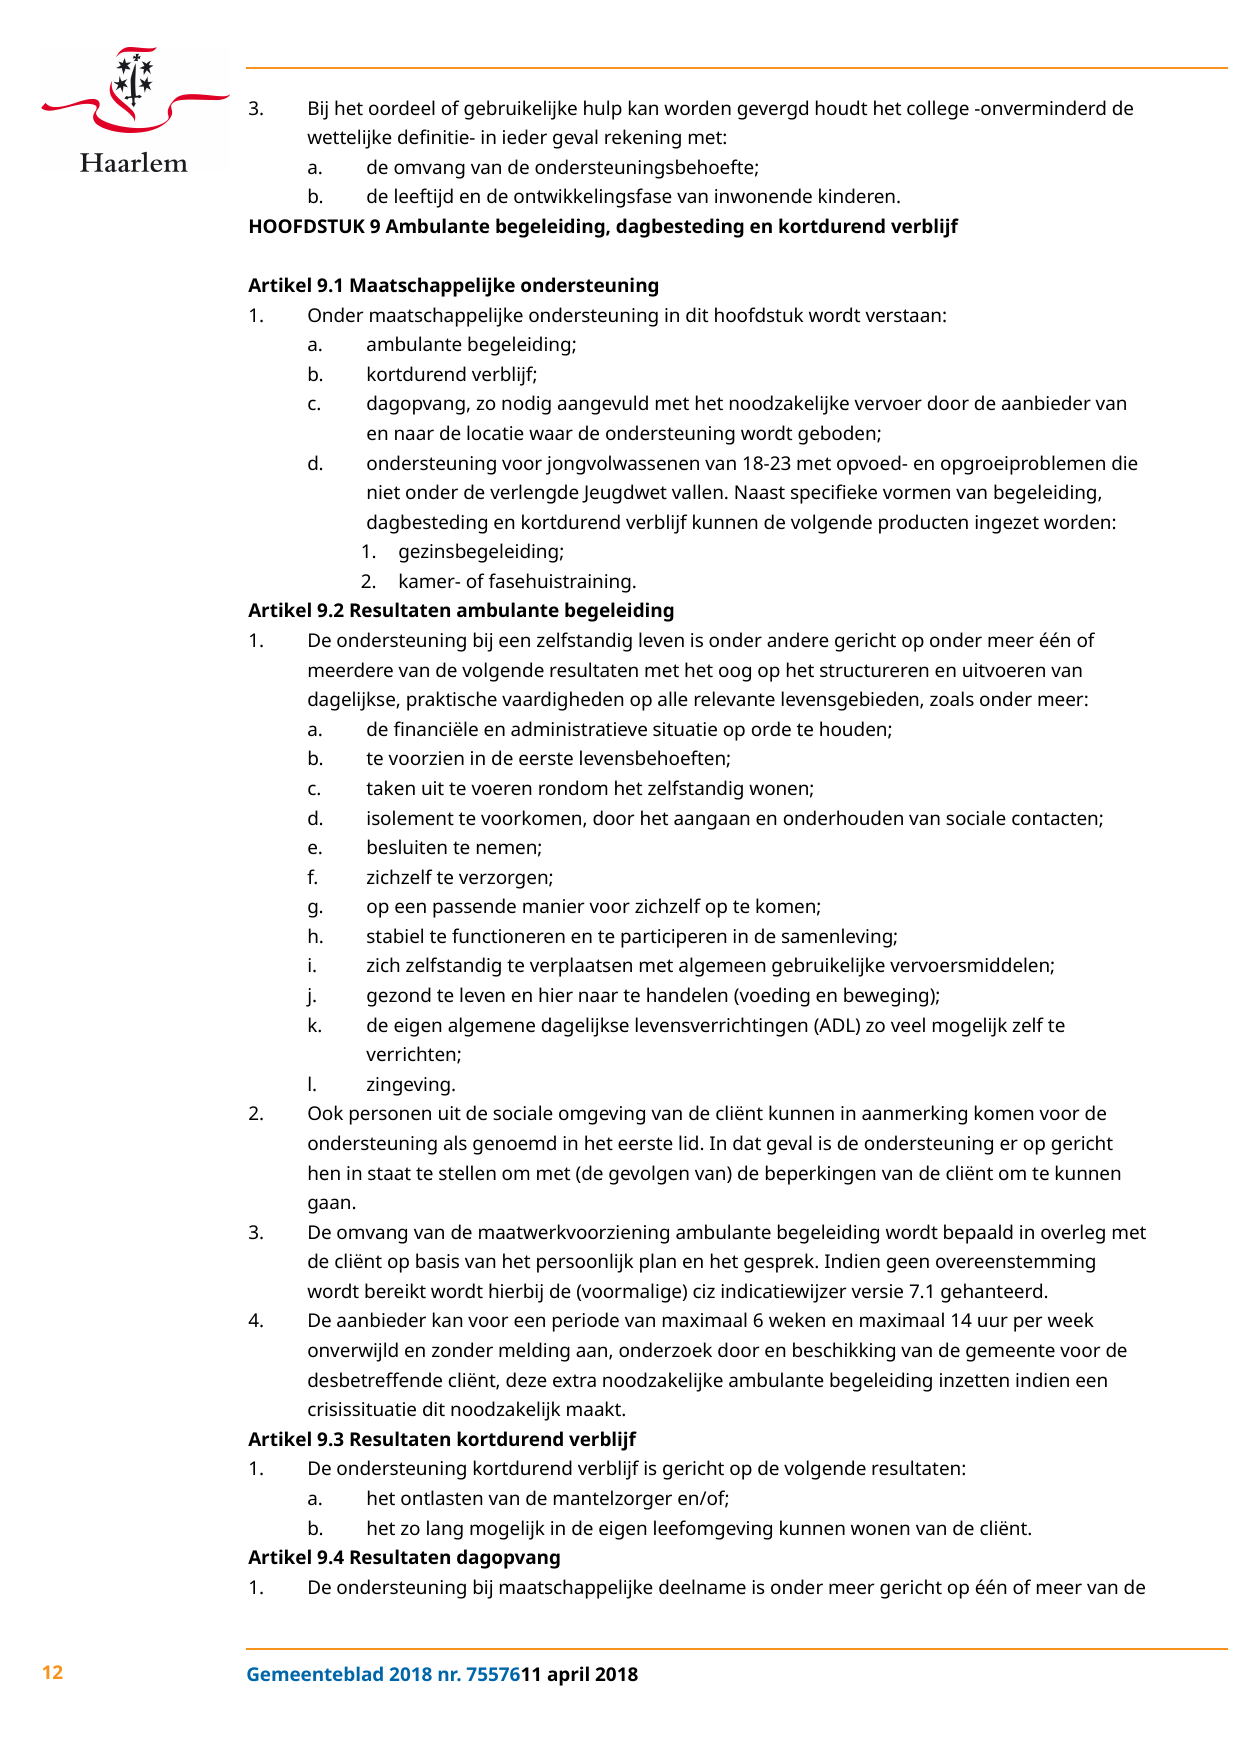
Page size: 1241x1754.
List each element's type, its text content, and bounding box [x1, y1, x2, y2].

list taken uit te voeren rondom het zelfstandig wonen; [307, 775, 1152, 801]
list zingeving. [307, 1071, 1152, 1097]
text Artikel 9.3 Resultaten kortdurend verblijf [248, 1426, 1152, 1452]
text HOOFDSTUK 9 Ambulante begeleiding, dagbesteding en kortdurend verblijf [248, 213, 1152, 239]
list kamer- of fasehuistraining. [361, 568, 1152, 594]
list gezinsbegeleiding; [361, 538, 1152, 564]
list stabiel te functioneren en te participeren in de samenleving; [307, 923, 1152, 949]
list op een passende manier voor zichzelf op te komen; [307, 893, 1152, 919]
list isolement te voorkomen, door het aangaan en onderhouden van sociale contacten; [307, 805, 1152, 831]
list ondersteuning voor jongvolwassenen van 18-23 met opvoed- en opgroeiproblemen die niet onder de verlengde Jeugdwet vallen. Naast specifieke vormen van begeleiding, dagbesteding en kortdurend verblijf kunnen de volgende producten ingezet worden: [307, 450, 1152, 535]
list De aanbieder kan voor een periode van maximaal 6 weken en maximaal 14 uur per week onverwijld en zonder melding aan, onderzoek door en beschikking van de gemeente voor de desbetreffende cliënt, deze extra noodzakelijke ambulante begeleiding inzetten indien een crisissituatie dit noodzakelijk maakt. [248, 1308, 1152, 1422]
list besluiten te nemen; [307, 834, 1152, 860]
list dagopvang, zo nodig aangevuld met het noodzakelijke vervoer door de aanbieder van en naar de locatie waar de ondersteuning wordt geboden; [307, 391, 1152, 446]
list de financiële en administratieve situatie op orde te houden; [307, 716, 1152, 742]
list de leeftijd en de ontwikkelingsfase van inwonende kinderen. [307, 183, 1152, 209]
list Bij het oordeel of gebruikelijke hulp kan worden gevergd houdt het college -onverminderd de wettelijke definitie- in ieder geval rekening met: [248, 95, 1152, 150]
list De ondersteuning bij maatschappelijke deelname is onder meer gericht op één of meer van de [248, 1574, 1152, 1600]
text Artikel 9.2 Resultaten ambulante begeleiding [248, 598, 1152, 623]
list kortdurend verblijf; [307, 361, 1152, 387]
list te voorzien in de eerste levensbehoeften; [307, 746, 1152, 771]
list het ontlasten van de mantelzorger en/of; [307, 1485, 1152, 1511]
list zichzelf te verzorgen; [307, 864, 1152, 890]
list Onder maatschappelijke ondersteuning in dit hoofdstuk wordt verstaan: [248, 302, 1152, 328]
list het zo lang mogelijk in de eigen leefomgeving kunnen wonen van de cliënt. [307, 1515, 1152, 1541]
list De ondersteuning kortdurend verblijf is gericht op de volgende resultaten: [248, 1456, 1152, 1481]
text Artikel 9.1 Maatschappelijke ondersteuning [248, 272, 1152, 298]
list Ook personen uit de sociale omgeving van de cliënt kunnen in aanmerking komen voor de ondersteuning als genoemd in het eerste lid. In dat geval is de ondersteuning er op gericht hen in staat te stellen om met (de gevolgen van) de beperkingen van de cliënt om te kunnen gaan. [248, 1101, 1152, 1215]
list gezond te leven en hier naar te handelen (voeding en beweging); [307, 982, 1152, 1008]
list De omvang van de maatwerkvoorziening ambulante begeleiding wordt bepaald in overleg met de cliënt op basis van het persoonlijk plan en het gesprek. Indien geen overeenstemming wordt bereikt wordt hierbij de (voormalige) ciz indicatiewijzer versie 7.1 gehanteerd. [248, 1219, 1152, 1304]
list ambulante begeleiding; [307, 331, 1152, 357]
list De ondersteuning bij een zelfstandig leven is onder andere gericht op onder meer één of meerdere van de volgende resultaten met het oog op het structureren en uitvoeren van dagelijkse, praktische vaardigheden op alle relevante levensgebieden, zoals onder meer: [248, 627, 1152, 712]
list zich zelfstandig te verplaatsen met algemeen gebruikelijke vervoersmiddelen; [307, 953, 1152, 978]
list de omvang van de ondersteuningsbehoefte; [307, 154, 1152, 180]
text Artikel 9.4 Resultaten dagopvang [248, 1544, 1152, 1570]
list de eigen algemene dagelijkse levensverrichtingen (ADL) zo veel mogelijk zelf te verrichten; [307, 1012, 1152, 1067]
picture [41, 47, 231, 172]
